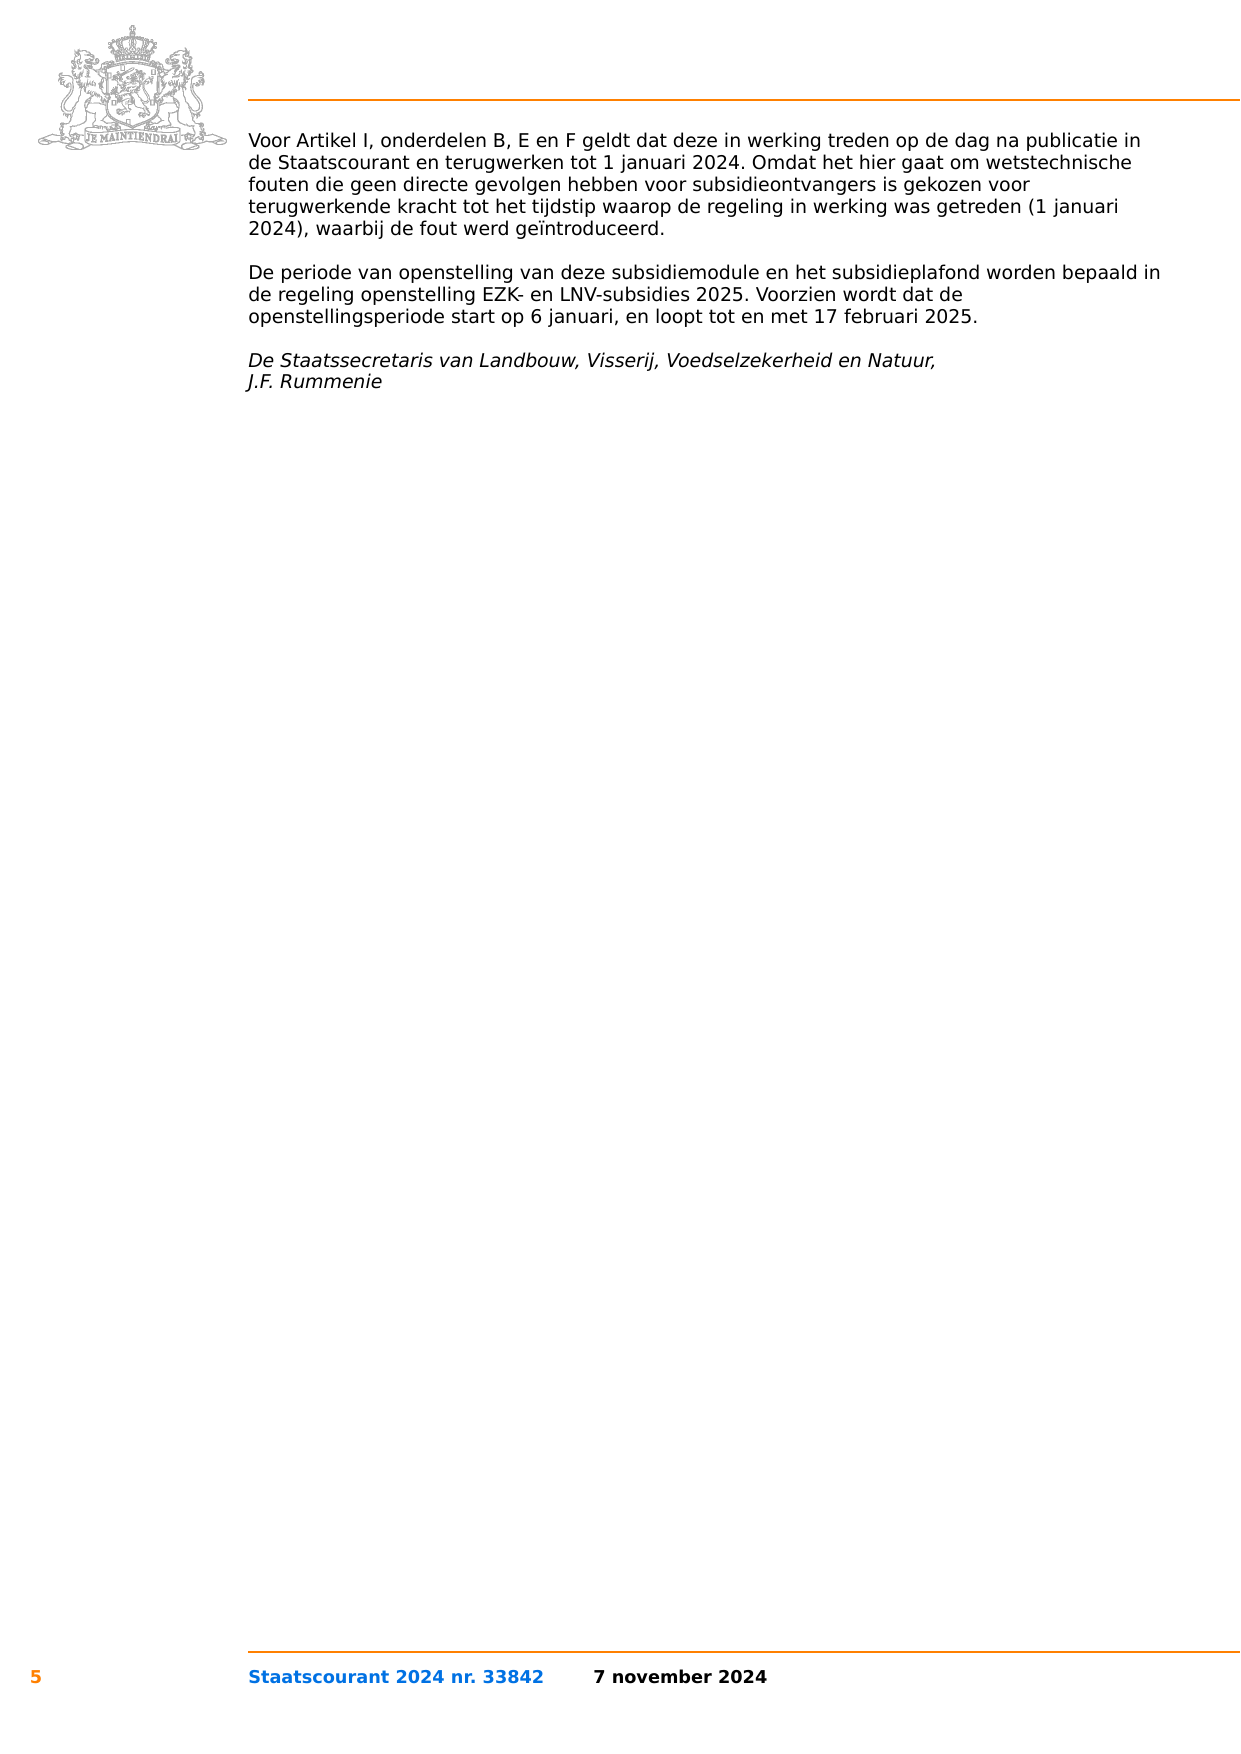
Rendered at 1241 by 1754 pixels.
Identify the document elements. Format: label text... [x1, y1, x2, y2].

text Voor Artikel I, onderdelen B, E en F geldt dat deze in werking treden op de dag na publicatie in de Staatscourant en terugwerken tot 1 januari 2024. Omdat het hier gaat om wetstechnische fouten die geen directe gevolgen hebben voor subsidieontvangers is gekozen voor terugwerkende kracht tot het tijdstip waarop de regeling in werking was getreden (1 januari 2024), waarbij de fout werd geïntroduceerd. [248, 130, 1163, 240]
picture [38, 25, 227, 150]
text De periode van openstelling van deze subsidiemodule en het subsidieplafond worden bepaald in de regeling openstelling EZK- en LNV-subsidies 2025. Voorzien wordt dat de openstellingsperiode start op 6 januari, en loopt tot en met 17 februari 2025. [248, 262, 1163, 328]
text De Staatssecretaris van Landbouw, Visserij, Voedselzekerheid en Natuur, J.F. Rummenie [248, 349, 1163, 393]
